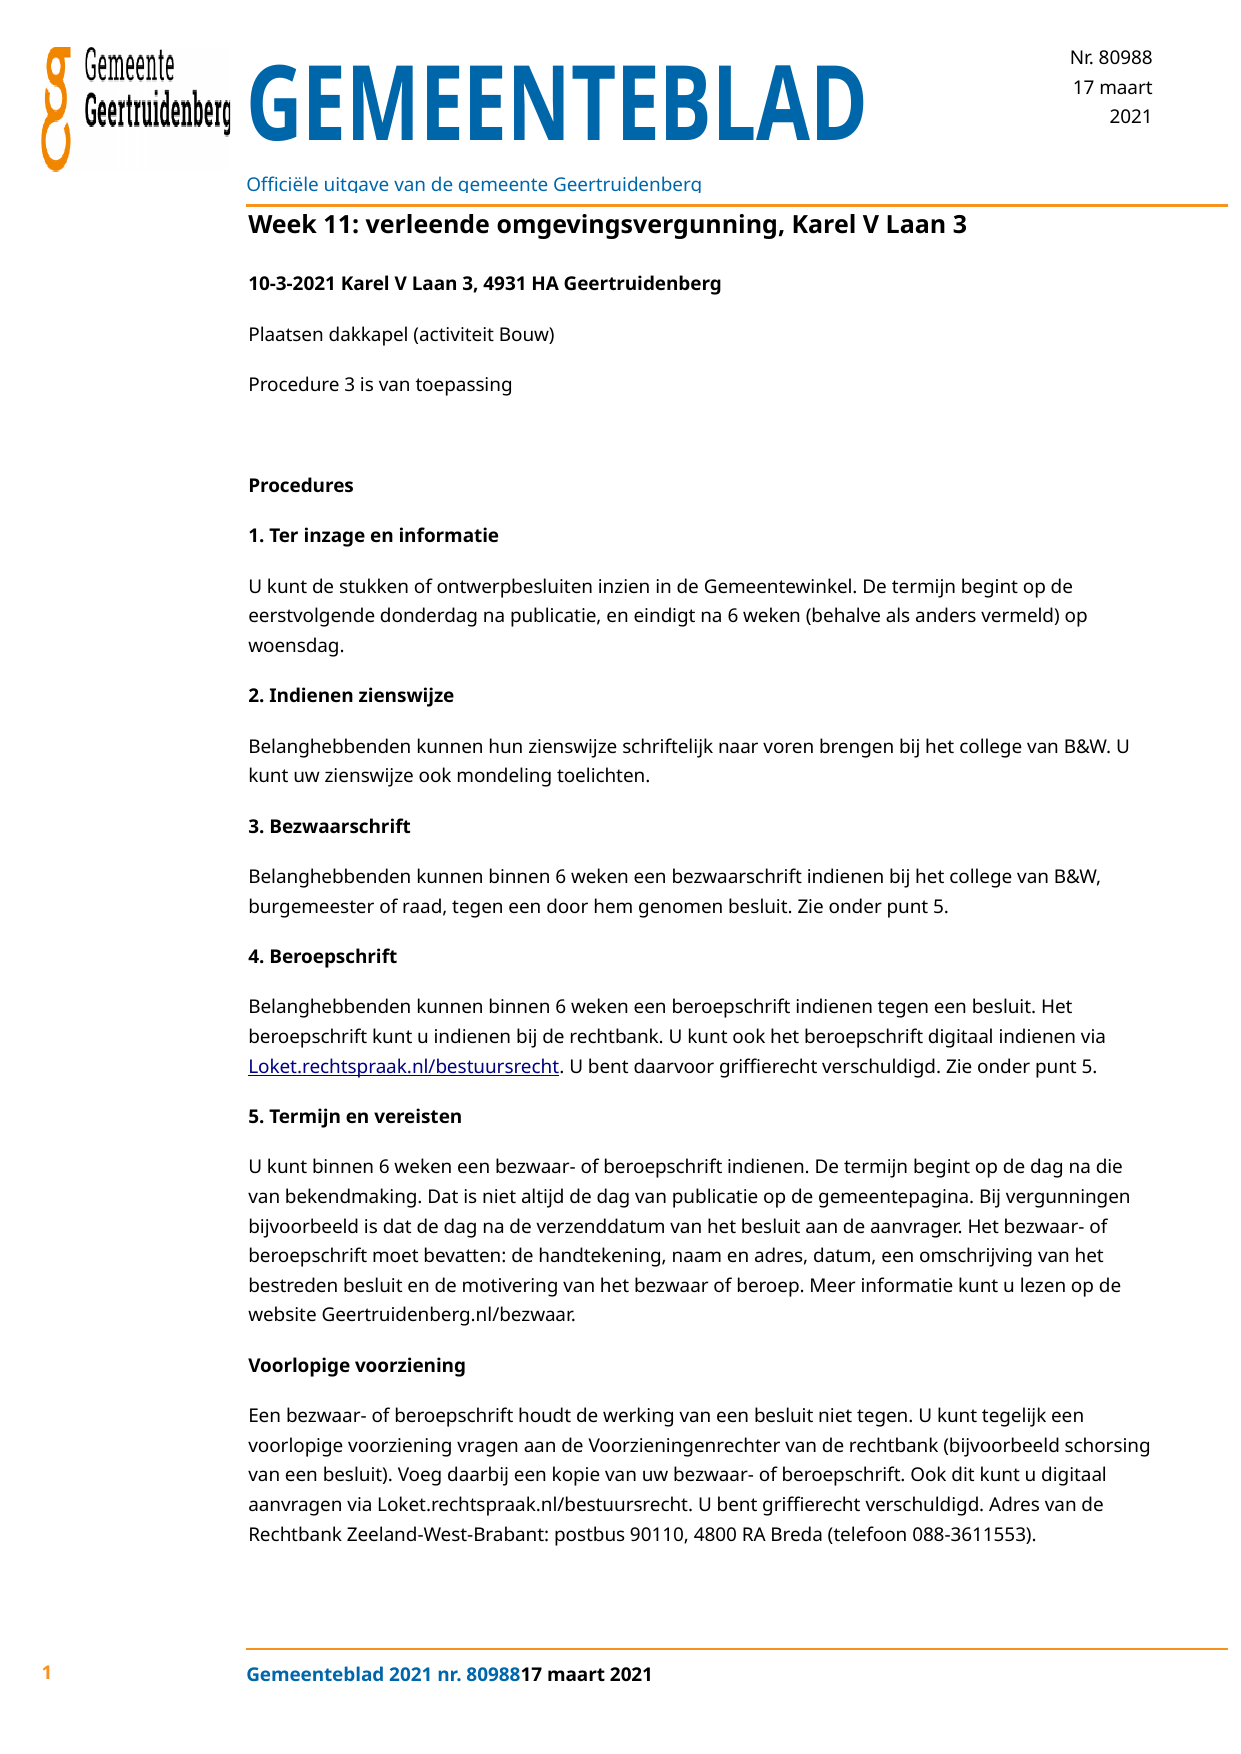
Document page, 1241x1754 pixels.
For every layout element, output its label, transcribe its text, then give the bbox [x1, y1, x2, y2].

text 3. Bezwaarschrift [248, 813, 1152, 838]
text 10-3-2021 Karel V Laan 3, 4931 HA Geertruidenberg [248, 270, 1152, 296]
text Voorlopige voorziening [248, 1352, 1152, 1378]
text 2. Indienen zienswijze [248, 682, 1152, 708]
text Procedures [248, 472, 1152, 498]
text U kunt de stukken of ontwerpbesluiten inzien in de Gemeentewinkel. De termijn begint op de eerstvolgende donderdag na publicatie, en eindigt na 6 weken (behalve als anders vermeld) op woensdag. [248, 573, 1152, 658]
text Een bezwaar- of beroepschrift houdt de werking van een besluit niet tegen. U kunt tegelijk een voorlopige voorziening vragen aan de Voorzieningenrechter van de rechtbank (bijvoorbeeld schorsing van een besluit). Voeg daarbij een kopie van uw bezwaar- of beroepschrift. Ook dit kunt u digitaal aanvragen via Loket.rechtspraak.nl/bestuursrecht. U bent griffierecht verschuldigd. Adres van de Rechtbank Zeeland-West-Brabant: postbus 90110, 4800 RA Breda (telefoon 088-3611553). [248, 1402, 1152, 1546]
text 5. Termijn en vereisten [248, 1103, 1152, 1129]
text Belanghebbenden kunnen binnen 6 weken een bezwaarschrift indienen bij het college van B&W, burgemeester of raad, tegen een door hem genomen besluit. Zie onder punt 5. [248, 863, 1152, 918]
text Procedure 3 is van toepassing [248, 371, 1152, 397]
text 4. Beroepschrift [248, 943, 1152, 969]
text Plaatsen dakkapel (activiteit Bouw) [248, 321, 1152, 346]
picture [41, 47, 231, 172]
text U kunt binnen 6 weken een bezwaar- of beroepschrift indienen. De termijn begint op de dag na die van bekendmaking. Dat is niet altijd de dag van publicatie op de gemeentepagina. Bij vergunningen bijvoorbeeld is dat de dag na de verzenddatum van het besluit aan de aanvrager. Het bezwaar- of beroepschrift moet bevatten: de handtekening, naam en adres, datum, een omschrijving van het bestreden besluit en de motivering van het bezwaar of beroep. Meer informatie kunt u lezen op de website Geertruidenberg.nl/bezwaar. [248, 1154, 1152, 1327]
text 1. Ter inzage en informatie [248, 522, 1152, 548]
text Belanghebbenden kunnen binnen 6 weken een beroepschrift indienen tegen een besluit. Het beroepschrift kunt u indienen bij de rechtbank. U kunt ook het beroepschrift digitaal indienen via Loket.rechtspraak.nl/bestuursrecht. U bent daarvoor griffierecht verschuldigd. Zie onder punt 5. [248, 994, 1152, 1078]
text Week 11: verleende omgevingsvergunning, Karel V Laan 3 [248, 207, 1152, 241]
text Belanghebbenden kunnen hun zienswijze schriftelijk naar voren brengen bij het college van B&W. U kunt uw zienswijze ook mondeling toelichten. [248, 733, 1152, 788]
